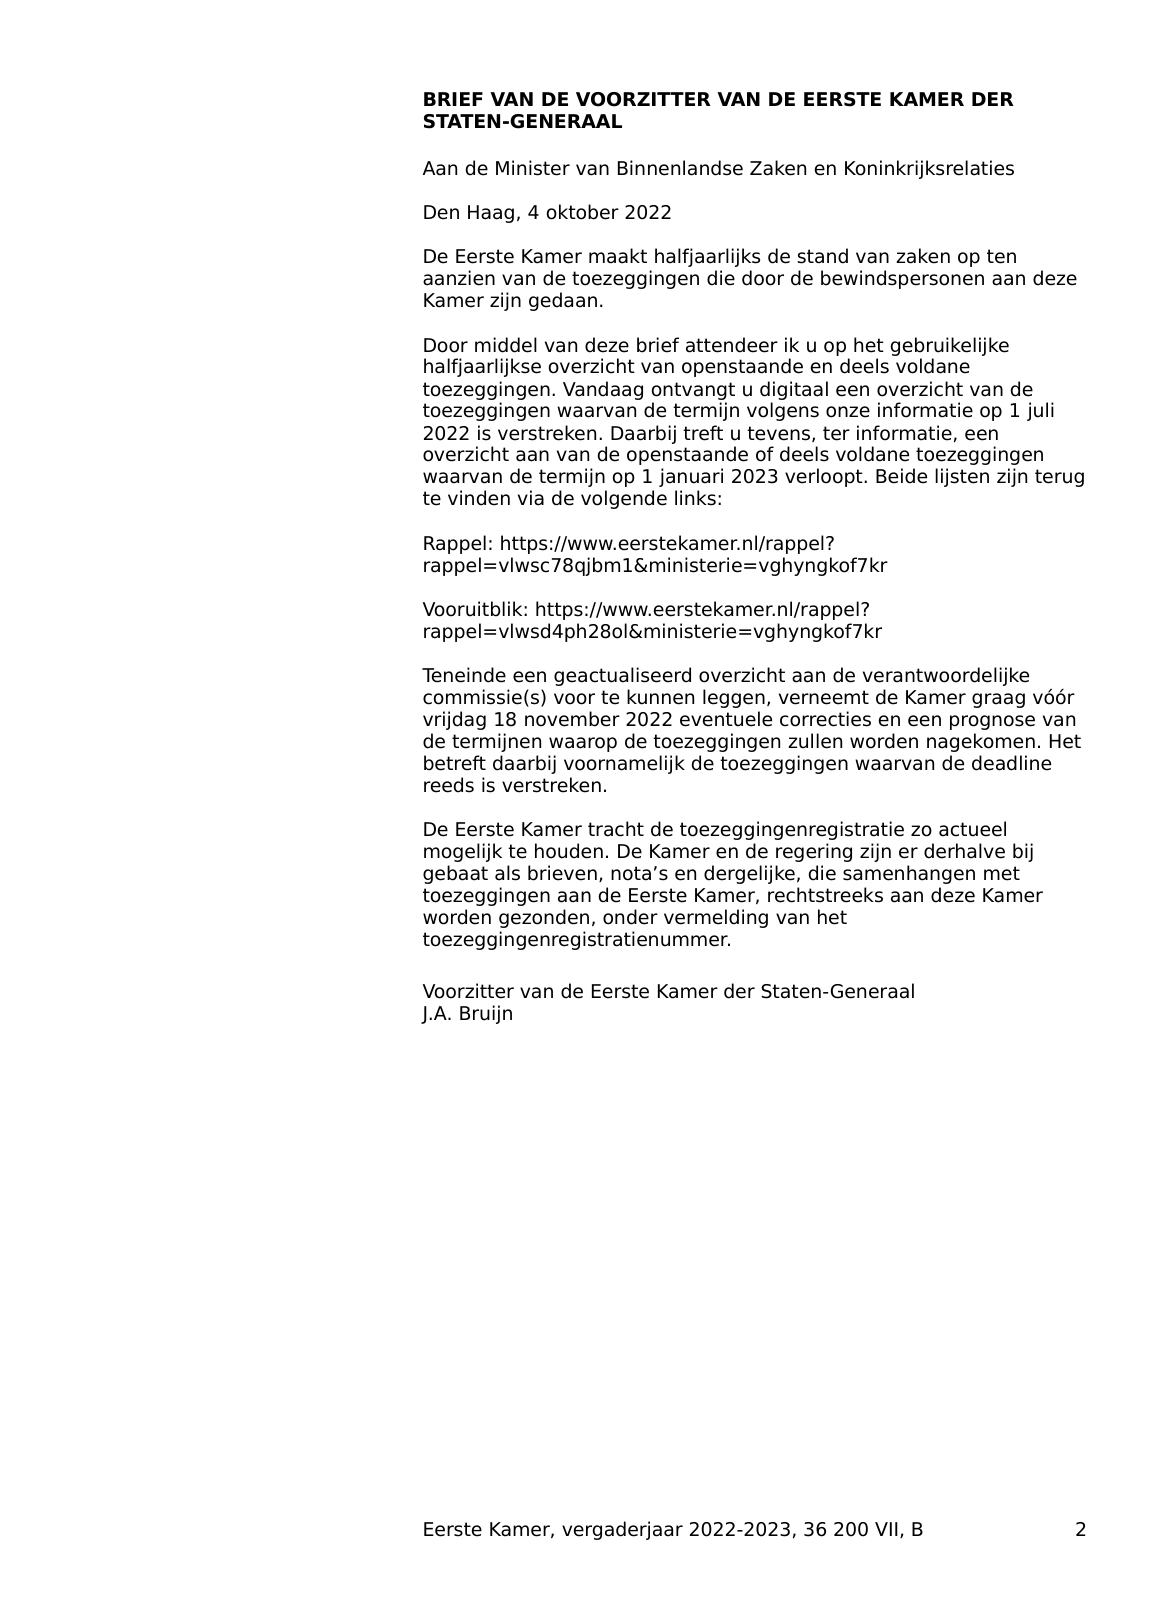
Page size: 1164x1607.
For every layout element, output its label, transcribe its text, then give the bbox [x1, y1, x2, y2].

text Den Haag, 4 oktober 2022 [422, 202, 1087, 224]
text Vooruitblik: https://www.eerstekamer.nl/rappel?rappel=vlwsd4ph28ol&ministerie=vghyngkof7kr [422, 599, 1087, 643]
text Door middel van deze brief attendeer ik u op het gebruikelijke halfjaarlijkse overzicht van openstaande en deels voldane toezeggingen. Vandaag ontvangt u digitaal een overzicht van de toezeggingen waarvan de termijn volgens onze informatie op 1 juli 2022 is verstreken. Daarbij treft u tevens, ter informatie, een overzicht aan van de openstaande of deels voldane toezeggingen waarvan de termijn op 1 januari 2023 verloopt. Beide lijsten zijn terug te vinden via de volgende links: [422, 334, 1087, 510]
text De Eerste Kamer maakt halfjaarlijks de stand van zaken op ten aanzien van de toezeggingen die door de bewindspersonen aan deze Kamer zijn gedaan. [422, 246, 1087, 312]
subtitle BRIEF VAN DE VOORZITTER VAN DE EERSTE KAMER DER STATEN-GENERAAL [422, 89, 1087, 133]
text Aan de Minister van Binnenlandse Zaken en Koninkrijksrelaties [422, 158, 1087, 180]
text De Eerste Kamer tracht de toezeggingenregistratie zo actueel mogelijk te houden. De Kamer en de regering zijn er derhalve bij gebaat als brieven, nota’s en dergelijke, die samenhangen met toezeggingen aan de Eerste Kamer, rechtstreeks aan deze Kamer worden gezonden, onder vermelding van het toezeggingenregistratienummer. [422, 819, 1087, 951]
text Teneinde een geactualiseerd overzicht aan de verantwoordelijke commissie(s) voor te kunnen leggen, verneemt de Kamer graag vóór vrijdag 18 november 2022 eventuele correcties en een prognose van de termijnen waarop de toezeggingen zullen worden nagekomen. Het betreft daarbij voornamelijk de toezeggingen waarvan de deadline reeds is verstreken. [422, 665, 1087, 797]
text Voorzitter van de Eerste Kamer der Staten-Generaal J.A. Bruijn [422, 981, 1087, 1025]
text Rappel: https://www.eerstekamer.nl/rappel?rappel=vlwsc78qjbm1&ministerie=vghyngkof7kr [422, 532, 1087, 576]
